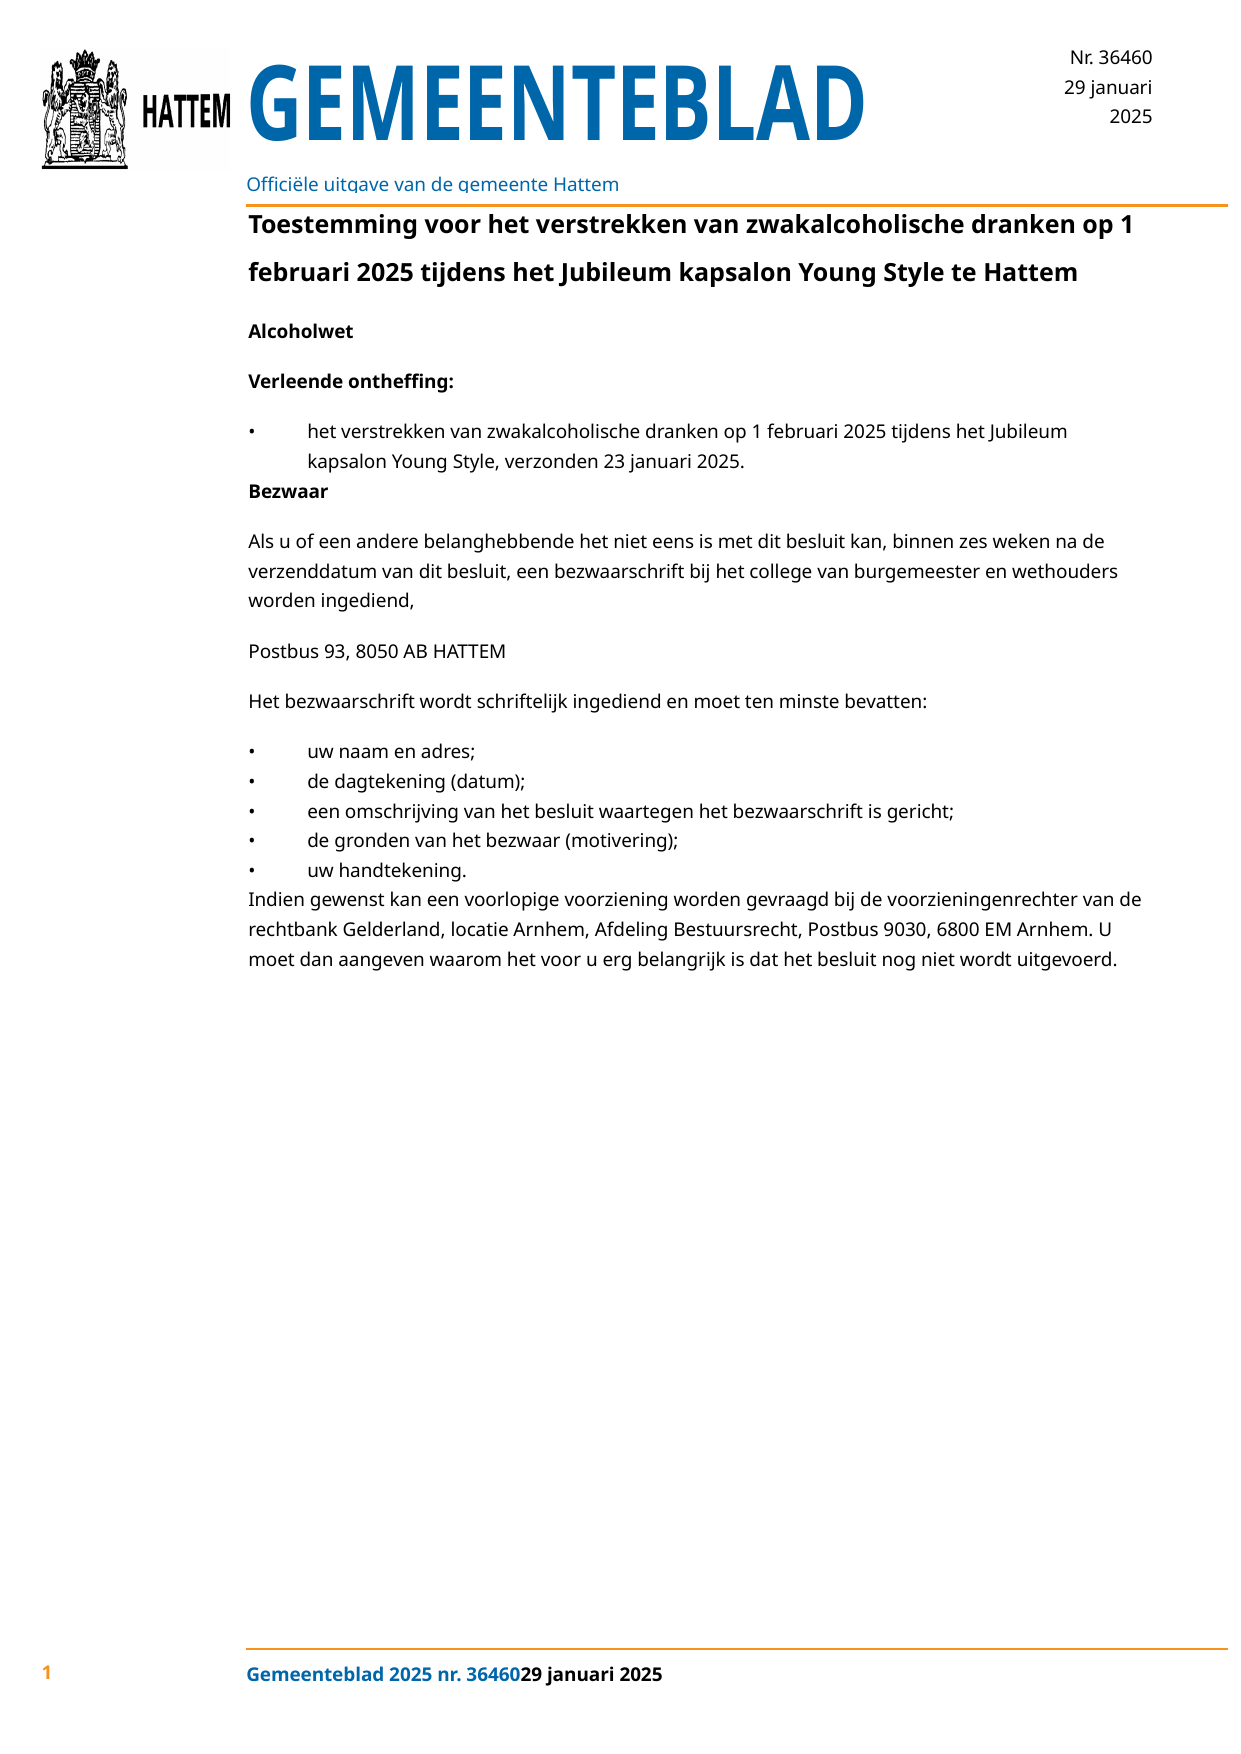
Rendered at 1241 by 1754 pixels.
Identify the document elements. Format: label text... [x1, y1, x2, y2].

text Toestemming voor het verstrekken van zwakalcoholische dranken op 1 februari 2025 tijdens het Jubileum kapsalon Young Style te Hattem [248, 207, 1152, 288]
list uw handtekening. [248, 857, 1152, 883]
text Indien gewenst kan een voorlopige voorziening worden gevraagd bij de voorzieningenrechter van de rechtbank Gelderland, locatie Arnhem, Afdeling Bestuursrecht, Postbus 9030, 6800 EM Arnhem. U moet dan aangeven waarom het voor u erg belangrijk is dat het besluit nog niet wordt uitgevoerd. [248, 887, 1152, 972]
text Verleende ontheffing: [248, 368, 1152, 394]
text Het bezwaarschrift wordt schriftelijk ingediend en moet ten minste bevatten: [248, 688, 1152, 714]
text Als u of een andere belanghebbende het niet eens is met dit besluit kan, binnen zes weken na de verzenddatum van dit besluit, een bezwaarschrift bij het college van burgemeester en wethouders worden ingediend, [248, 528, 1152, 613]
list uw naam en adres; [248, 739, 1152, 764]
list de gronden van het bezwaar (motivering); [248, 827, 1152, 853]
text Bezwaar [248, 478, 1152, 504]
list het verstrekken van zwakalcoholische dranken op 1 februari 2025 tijdens het Jubileum kapsalon Young Style, verzonden 23 januari 2025. [248, 419, 1152, 474]
list een omschrijving van het besluit waartegen het bezwaarschrift is gericht; [248, 798, 1152, 824]
list de dagtekening (datum); [248, 768, 1152, 794]
picture [41, 47, 231, 172]
text Postbus 93, 8050 AB HATTEM [248, 638, 1152, 664]
text Alcoholwet [248, 318, 1152, 344]
